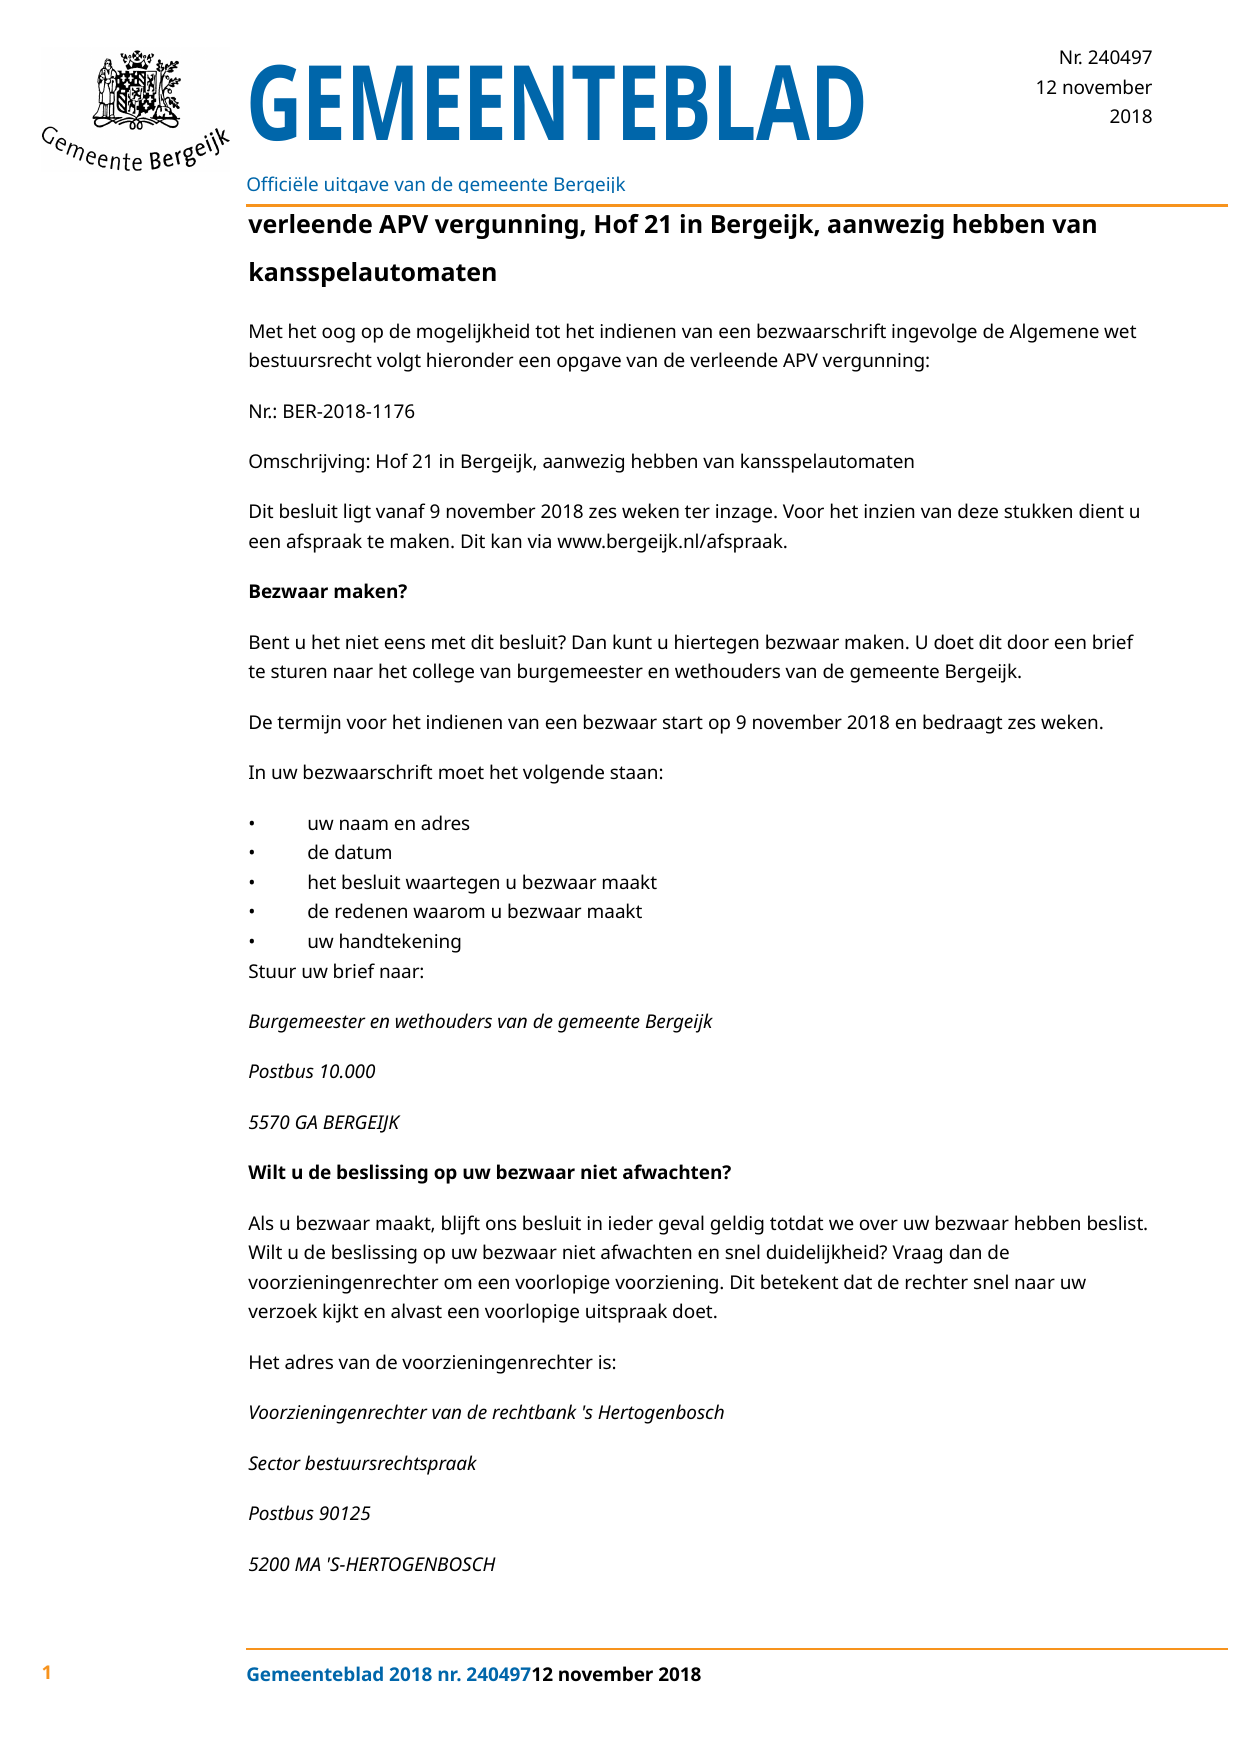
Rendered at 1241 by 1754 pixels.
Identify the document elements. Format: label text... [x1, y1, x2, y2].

text Als u bezwaar maakt, blijft ons besluit in ieder geval geldig totdat we over uw bezwaar hebben beslist. Wilt u de beslissing op uw bezwaar niet afwachten en snel duidelijkheid? Vraag dan de voorzieningenrechter om een voorlopige voorziening. Dit betekent dat de rechter snel naar uw verzoek kijkt en alvast een voorlopige uitspraak doet. [248, 1210, 1152, 1324]
text Voorzieningenrechter van de rechtbank 's Hertogenbosch [248, 1399, 1152, 1425]
list de redenen waarom u bezwaar maakt [248, 899, 1152, 924]
list uw handtekening [248, 928, 1152, 954]
text Wilt u de beslissing op uw bezwaar niet afwachten? [248, 1159, 1152, 1185]
list het besluit waartegen u bezwaar maakt [248, 869, 1152, 895]
text Burgemeester en wethouders van de gemeente Bergeijk [248, 1008, 1152, 1034]
text verleende APV vergunning, Hof 21 in Bergeijk, aanwezig hebben van kansspelautomaten [248, 207, 1152, 288]
text Postbus 90125 [248, 1500, 1152, 1526]
picture [41, 47, 231, 172]
text Het adres van de voorzieningenrechter is: [248, 1349, 1152, 1375]
text 5200 MA 'S-HERTOGENBOSCH [248, 1551, 1152, 1577]
text Postbus 10.000 [248, 1059, 1152, 1084]
text Stuur uw brief naar: [248, 958, 1152, 984]
text In uw bezwaarschrift moet het volgende staan: [248, 759, 1152, 785]
text Omschrijving: Hof 21 in Bergeijk, aanwezig hebben van kansspelautomaten [248, 448, 1152, 474]
text Bezwaar maken? [248, 579, 1152, 604]
text Dit besluit ligt vanaf 9 november 2018 zes weken ter inzage. Voor het inzien van deze stukken dient u een afspraak te maken. Dit kan via www.bergeijk.nl/afspraak. [248, 499, 1152, 554]
text Bent u het niet eens met dit besluit? Dan kunt u hiertegen bezwaar maken. U doet dit door een brief te sturen naar het college van burgemeester en wethouders van de gemeente Bergeijk. [248, 629, 1152, 684]
text Nr.: BER-2018-1176 [248, 398, 1152, 424]
text 5570 GA BERGEIJK [248, 1109, 1152, 1135]
text Met het oog op de mogelijkheid tot het indienen van een bezwaarschrift ingevolge de Algemene wet bestuursrecht volgt hieronder een opgave van de verleende APV vergunning: [248, 318, 1152, 373]
list de datum [248, 839, 1152, 865]
text Sector bestuursrechtspraak [248, 1450, 1152, 1476]
text De termijn voor het indienen van een bezwaar start op 9 november 2018 en bedraagt zes weken. [248, 709, 1152, 735]
list uw naam en adres [248, 810, 1152, 836]
